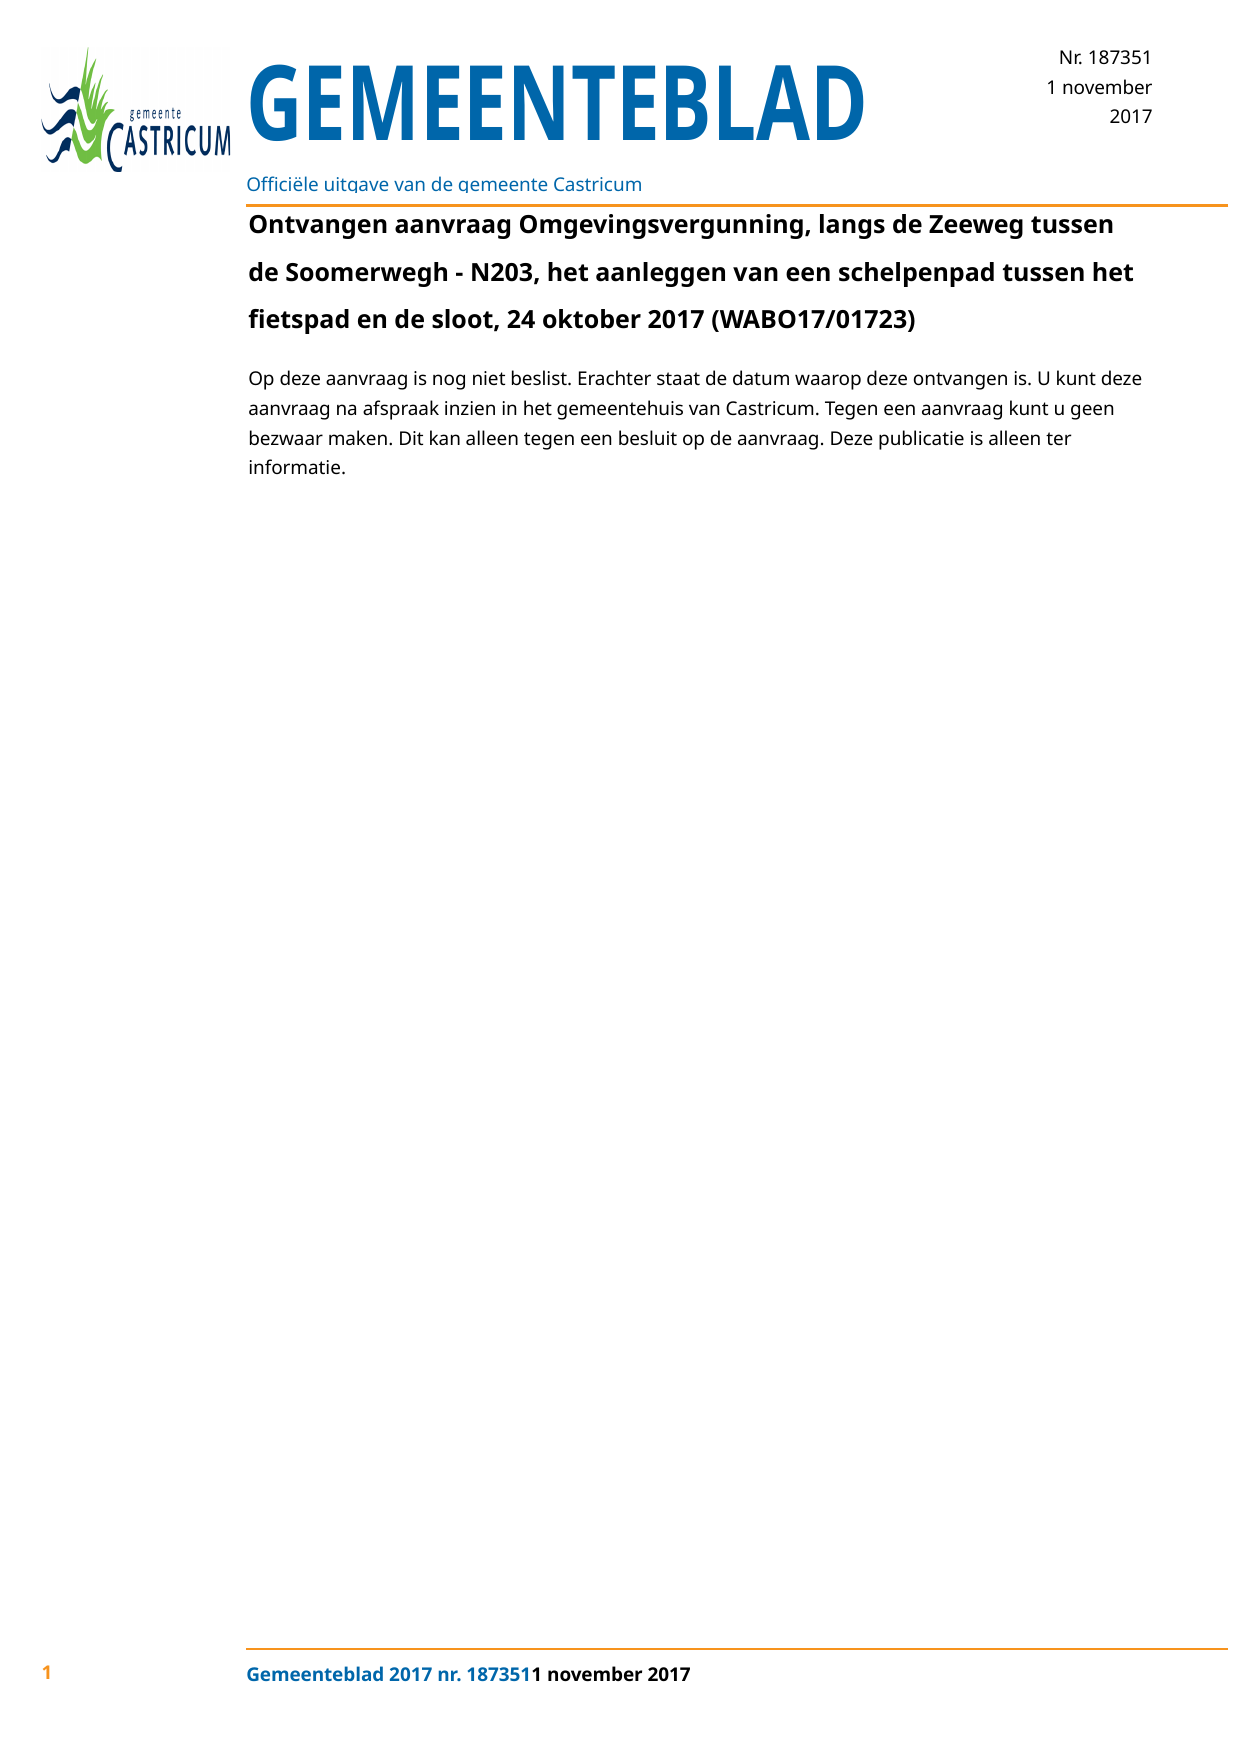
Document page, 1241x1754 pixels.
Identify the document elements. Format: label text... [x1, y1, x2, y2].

picture [41, 47, 231, 172]
text Ontvangen aanvraag Omgevingsvergunning, langs de Zeeweg tussen de Soomerwegh - N203, het aanleggen van een schelpenpad tussen het fietspad en de sloot, 24 oktober 2017 (WABO17/01723) [248, 207, 1152, 336]
text Op deze aanvraag is nog niet beslist. Erachter staat de datum waarop deze ontvangen is. U kunt deze aanvraag na afspraak inzien in het gemeentehuis van Castricum. Tegen een aanvraag kunt u geen bezwaar maken. Dit kan alleen tegen een besluit op de aanvraag. Deze publicatie is alleen ter informatie. [248, 366, 1152, 480]
